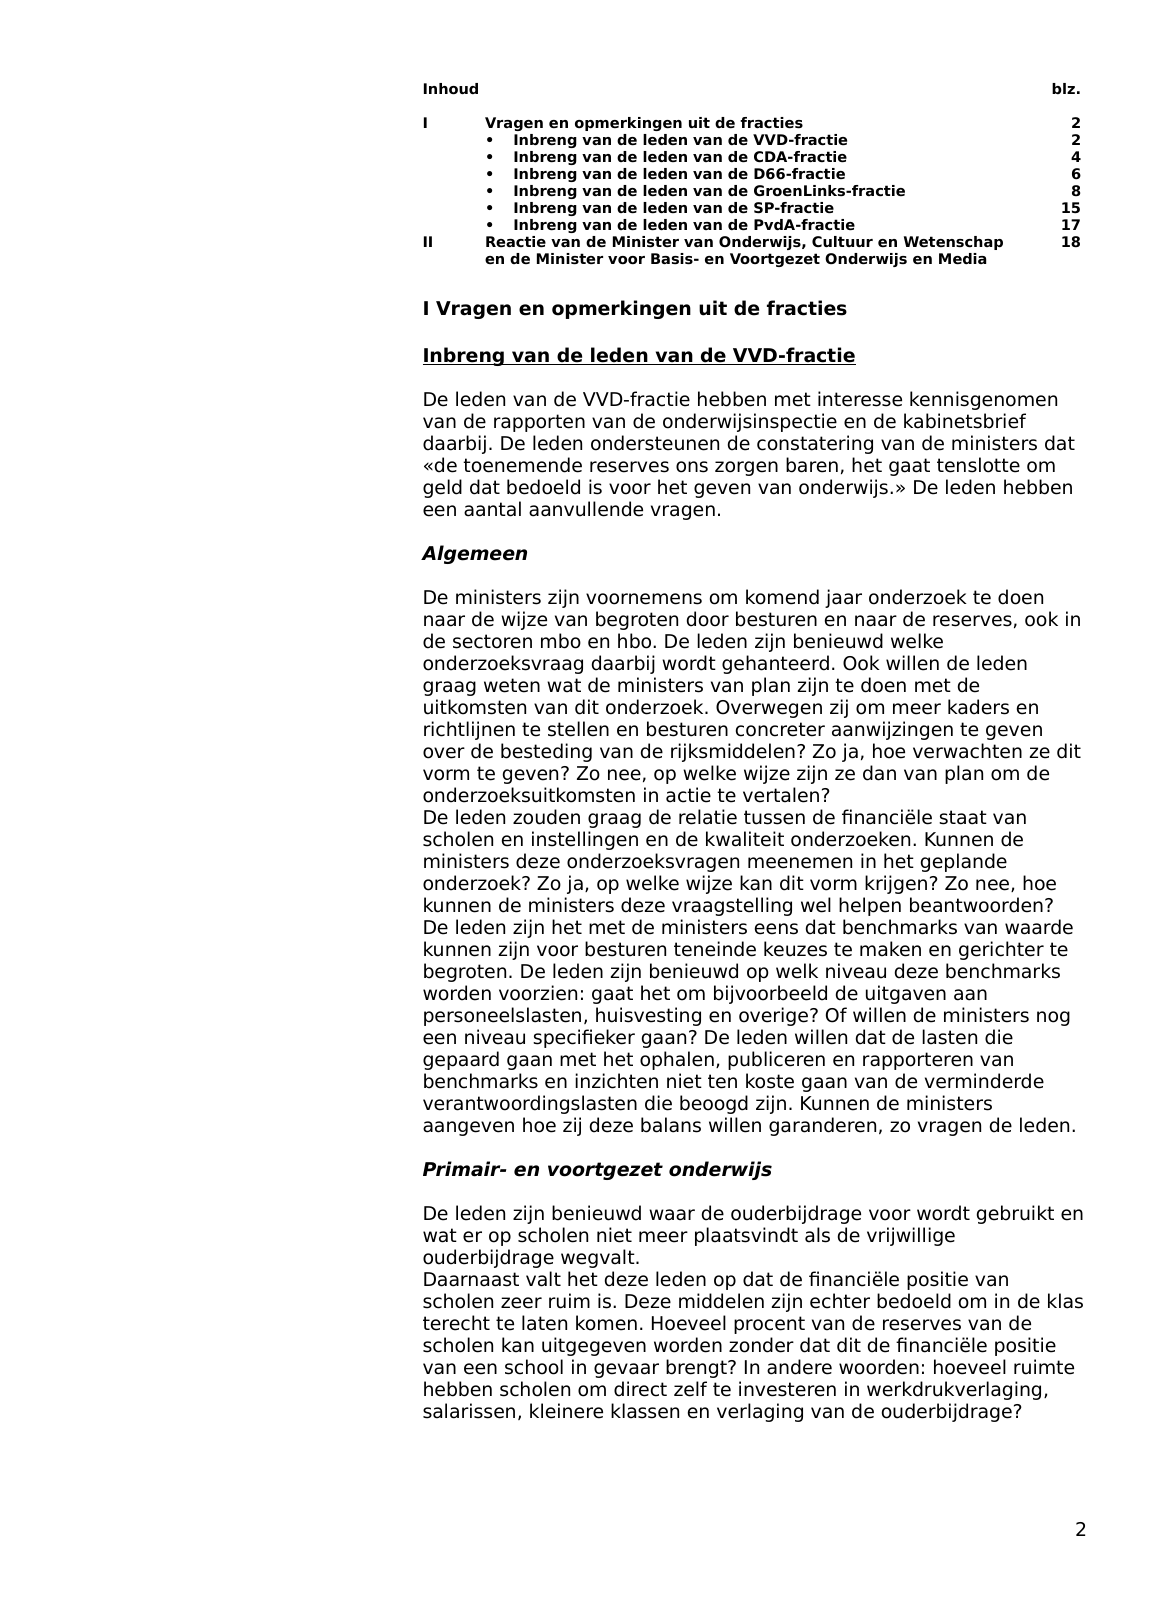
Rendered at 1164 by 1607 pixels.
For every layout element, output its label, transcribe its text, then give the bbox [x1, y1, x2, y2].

text De leden zijn het met de ministers eens dat benchmarks van waarde kunnen zijn voor besturen teneinde keuzes te maken en gerichter te begroten. De leden zijn benieuwd op welk niveau deze benchmarks worden voorzien: gaat het om bijvoorbeeld de uitgaven aan personeelslasten, huisvesting en overige? Of willen de ministers nog een niveau specifieker gaan? De leden willen dat de lasten die gepaard gaan met het ophalen, publiceren en rapporteren van benchmarks en inzichten niet ten koste gaan van de verminderde verantwoordingslasten die beoogd zijn. Kunnen de ministers aangeven hoe zij deze balans willen garanderen, zo vragen de leden. [422, 917, 1087, 1137]
table_cell Inbreng van de leden van de PvdA-fractie [507, 217, 1030, 234]
text Daarnaast valt het deze leden op dat de financiële positie van scholen zeer ruim is. Deze middelen zijn echter bedoeld om in de klas terecht te laten komen. Hoeveel procent van de reserves van de scholen kan uitgegeven worden zonder dat dit de financiële positie van een school in gevaar brengt? In andere woorden: hoeveel ruimte hebben scholen om direct zelf te investeren in werkdrukverlaging, salarissen, kleinere klassen en verlaging van de ouderbijdrage? [422, 1269, 1087, 1423]
table_cell 2 [1030, 132, 1087, 149]
table_header blz. [1030, 81, 1087, 98]
table_cell [422, 149, 479, 166]
subtitle I Vragen en opmerkingen uit de fracties [422, 298, 1087, 320]
text De leden zouden graag de relatie tussen de financiële staat van scholen en instellingen en de kwaliteit onderzoeken. Kunnen de ministers deze onderzoeksvragen meenemen in het geplande onderzoek? Zo ja, op welke wijze kan dit vorm krijgen? Zo nee, hoe kunnen de ministers deze vraagstelling wel helpen beantwoorden? [422, 807, 1087, 917]
table_cell [422, 132, 479, 149]
table_cell Inbreng van de leden van de GroenLinks-fractie [507, 183, 1030, 200]
table_cell 2 [1030, 115, 1087, 132]
table_cell 15 [1030, 200, 1087, 217]
table_cell • [479, 149, 507, 166]
table_cell [422, 166, 479, 183]
table_cell 8 [1030, 183, 1087, 200]
subtitle Primair- en voortgezet onderwijs [422, 1159, 1087, 1181]
table_cell 4 [1030, 149, 1087, 166]
table_header Inhoud [422, 81, 1030, 98]
table_cell [507, 98, 1030, 115]
table_cell Inbreng van de leden van de SP-fractie [507, 200, 1030, 217]
table_cell Inbreng van de leden van de VVD-fractie [507, 132, 1030, 149]
table_cell Reactie van de Minister van Onderwijs, Cultuur en Wetenschap en de Minister voor Basis- en Voortgezet Onderwijs en Media [479, 234, 1030, 268]
table_cell 17 [1030, 217, 1087, 234]
subtitle Algemeen [422, 543, 1087, 565]
table_cell Vragen en opmerkingen uit de fracties [479, 115, 1030, 132]
table_cell • [479, 183, 507, 200]
table_cell • [479, 132, 507, 149]
text De leden van de VVD-fractie hebben met interesse kennisgenomen van de rapporten van de onderwijsinspectie en de kabinetsbrief daarbij. De leden ondersteunen de constatering van de ministers dat «de toenemende reserves ons zorgen baren, het gaat tenslotte om geld dat bedoeld is voor het geven van onderwijs.» De leden hebben een aantal aanvullende vragen. [422, 389, 1087, 521]
table_cell • [479, 166, 507, 183]
table_cell Inbreng van de leden van de CDA-fractie [507, 149, 1030, 166]
table_cell 6 [1030, 166, 1087, 183]
table_cell [1030, 98, 1087, 115]
table_cell • [479, 200, 507, 217]
text De ministers zijn voornemens om komend jaar onderzoek te doen naar de wijze van begroten door besturen en naar de reserves, ook in de sectoren mbo en hbo. De leden zijn benieuwd welke onderzoeksvraag daarbij wordt gehanteerd. Ook willen de leden graag weten wat de ministers van plan zijn te doen met de uitkomsten van dit onderzoek. Overwegen zij om meer kaders en richtlijnen te stellen en besturen concreter aanwijzingen te geven over de besteding van de rijksmiddelen? Zo ja, hoe verwachten ze dit vorm te geven? Zo nee, op welke wijze zijn ze dan van plan om de onderzoeksuitkomsten in actie te vertalen? [422, 587, 1087, 807]
table_cell I [422, 115, 479, 132]
table_cell [479, 98, 507, 115]
table_cell 18 [1030, 234, 1087, 268]
table_cell [422, 183, 479, 200]
text De leden zijn benieuwd waar de ouderbijdrage voor wordt gebruikt en wat er op scholen niet meer plaatsvindt als de vrijwillige ouderbijdrage wegvalt. [422, 1203, 1087, 1269]
subtitle Inbreng van de leden van de VVD-fractie [422, 345, 1087, 367]
table_cell [422, 200, 479, 217]
table_cell [422, 98, 479, 115]
table_cell • [479, 217, 507, 234]
table_cell II [422, 234, 479, 268]
table_cell Inbreng van de leden van de D66-fractie [507, 166, 1030, 183]
table_cell [422, 217, 479, 234]
